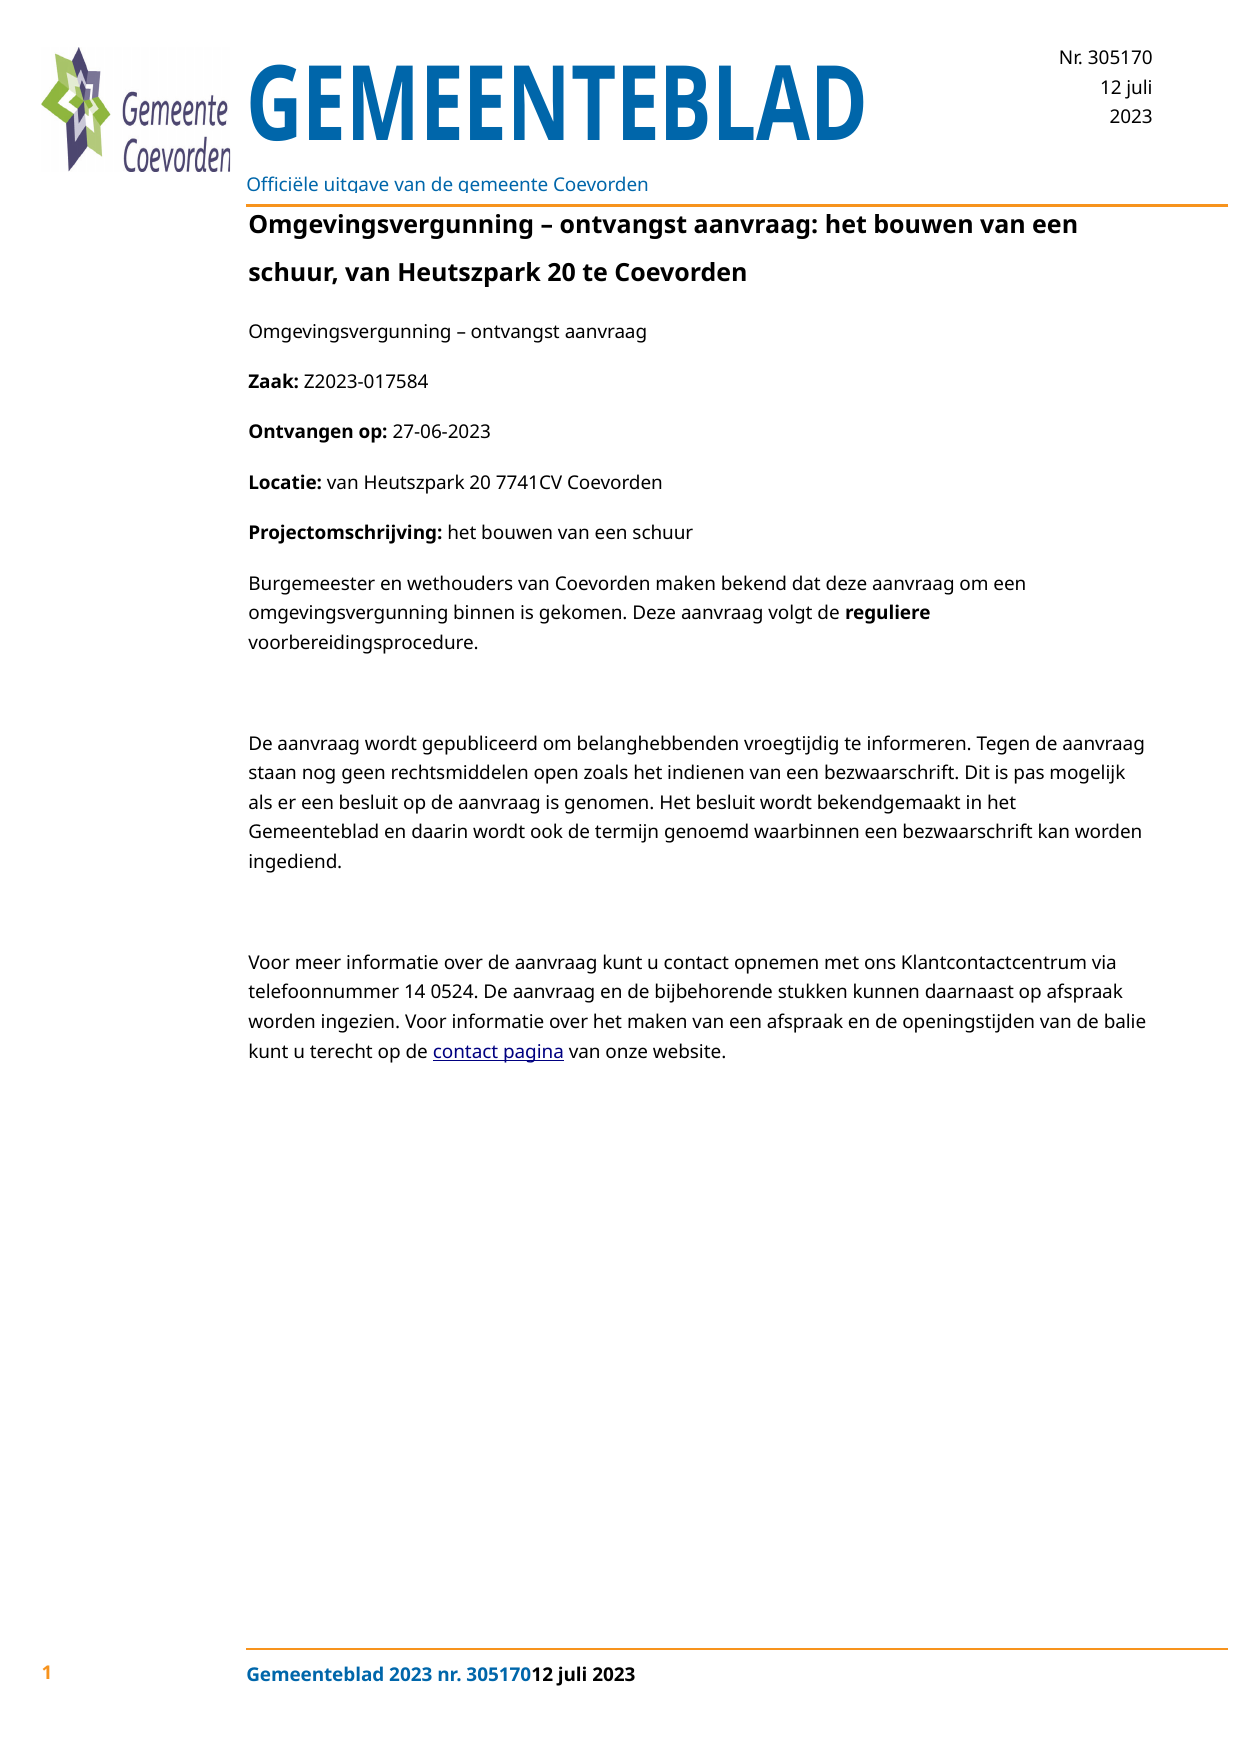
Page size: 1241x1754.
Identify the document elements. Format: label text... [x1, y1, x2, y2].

text De aanvraag wordt gepubliceerd om belanghebbenden vroegtijdig te informeren. Tegen de aanvraag staan nog geen rechtsmiddelen open zoals het indienen van een bezwaarschrift. Dit is pas mogelijk als er een besluit op de aanvraag is genomen. Het besluit wordt bekendgemaakt in het Gemeenteblad en daarin wordt ook de termijn genoemd waarbinnen een bezwaarschrift kan worden ingediend. [248, 730, 1152, 874]
picture [41, 47, 231, 172]
text Omgevingsvergunning – ontvangst aanvraag [248, 318, 1152, 344]
text Projectomschrijving: het bouwen van een schuur [248, 519, 1152, 545]
text Zaak: Z2023-017584 [248, 368, 1152, 394]
text Ontvangen op: 27-06-2023 [248, 419, 1152, 444]
text Burgemeester en wethouders van Coevorden maken bekend dat deze aanvraag om een omgevingsvergunning binnen is gekomen. Deze aanvraag volgt de reguliere voorbereidingsprocedure. [248, 570, 1152, 655]
text Voor meer informatie over de aanvraag kunt u contact opnemen met ons Klantcontactcentrum via telefoonnummer 14 0524. De aanvraag en de bijbehorende stukken kunnen daarnaast op afspraak worden ingezien. Voor informatie over het maken van een afspraak en de openingstijden van de balie kunt u terecht op de contact pagina van onze website. [248, 949, 1152, 1064]
text Locatie: van Heutszpark 20 7741CV Coevorden [248, 469, 1152, 495]
text Omgevingsvergunning – ontvangst aanvraag: het bouwen van een schuur, van Heutszpark 20 te Coevorden [248, 207, 1152, 288]
